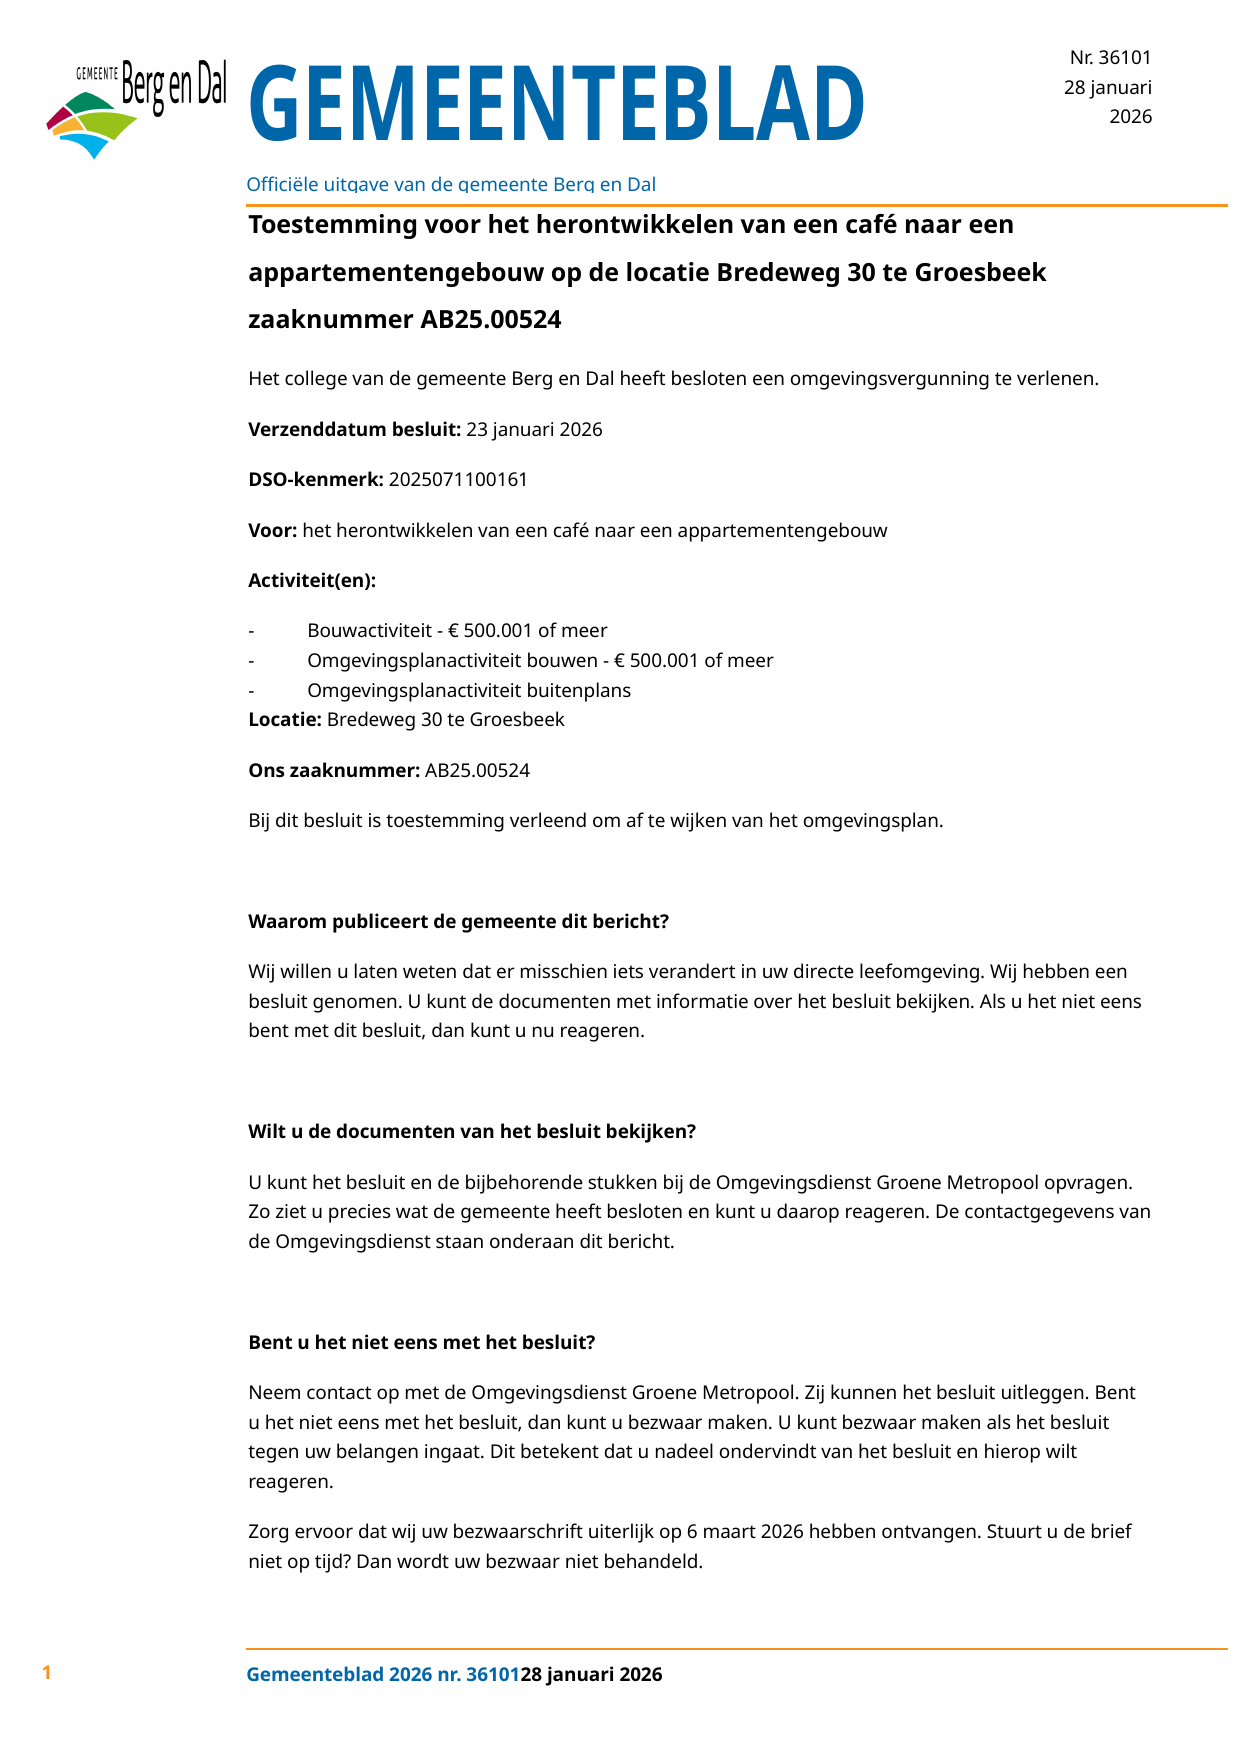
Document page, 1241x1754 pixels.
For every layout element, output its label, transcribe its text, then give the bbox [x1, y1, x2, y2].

text DSO-kenmerk: 2025071100161 [248, 466, 1152, 492]
text Voor: het herontwikkelen van een café naar een appartementengebouw [248, 517, 1152, 542]
text Wilt u de documenten van het besluit bekijken? [248, 1118, 1152, 1144]
text Wij willen u laten weten dat er misschien iets verandert in uw directe leefomgeving. Wij hebben een besluit genomen. U kunt de documenten met informatie over het besluit bekijken. Als u het niet eens bent met dit besluit, dan kunt u nu reageren. [248, 958, 1152, 1043]
list Omgevingsplanactiviteit buitenplans [248, 677, 1152, 702]
text U kunt het besluit en de bijbehorende stukken bij de Omgevingsdienst Groene Metropool opvragen. Zo ziet u precies wat de gemeente heeft besloten en kunt u daarop reageren. De contactgegevens van de Omgevingsdienst staan onderaan dit bericht. [248, 1169, 1152, 1254]
text Bij dit besluit is toestemming verleend om af te wijken van het omgevingsplan. [248, 807, 1152, 833]
text Waarom publiceert de gemeente dit bericht? [248, 908, 1152, 934]
text Zorg ervoor dat wij uw bezwaarschrift uiterlijk op 6 maart 2026 hebben ontvangen. Stuurt u de brief niet op tijd? Dan wordt uw bezwaar niet behandeld. [248, 1518, 1152, 1574]
text Het college van de gemeente Berg en Dal heeft besloten een omgevingsvergunning te verlenen. [248, 366, 1152, 391]
text Ons zaaknummer: AB25.00524 [248, 757, 1152, 782]
text Locatie: Bredeweg 30 te Groesbeek [248, 706, 1152, 732]
text Toestemming voor het herontwikkelen van een café naar een appartementengebouw op de locatie Bredeweg 30 te Groesbeek zaaknummer AB25.00524 [248, 207, 1152, 336]
text Neem contact op met de Omgevingsdienst Groene Metropool. Zij kunnen het besluit uitleggen. Bent u het niet eens met het besluit, dan kunt u bezwaar maken. U kunt bezwaar maken als het besluit tegen uw belangen ingaat. Dit betekent dat u nadeel ondervindt van het besluit en hierop wilt reageren. [248, 1379, 1152, 1494]
list Bouwactiviteit - € 500.001 of meer [248, 618, 1152, 643]
picture [41, 47, 231, 172]
list Omgevingsplanactiviteit bouwen - € 500.001 of meer [248, 647, 1152, 673]
text Bent u het niet eens met het besluit? [248, 1329, 1152, 1354]
text Verzenddatum besluit: 23 januari 2026 [248, 416, 1152, 442]
text Activiteit(en): [248, 567, 1152, 593]
